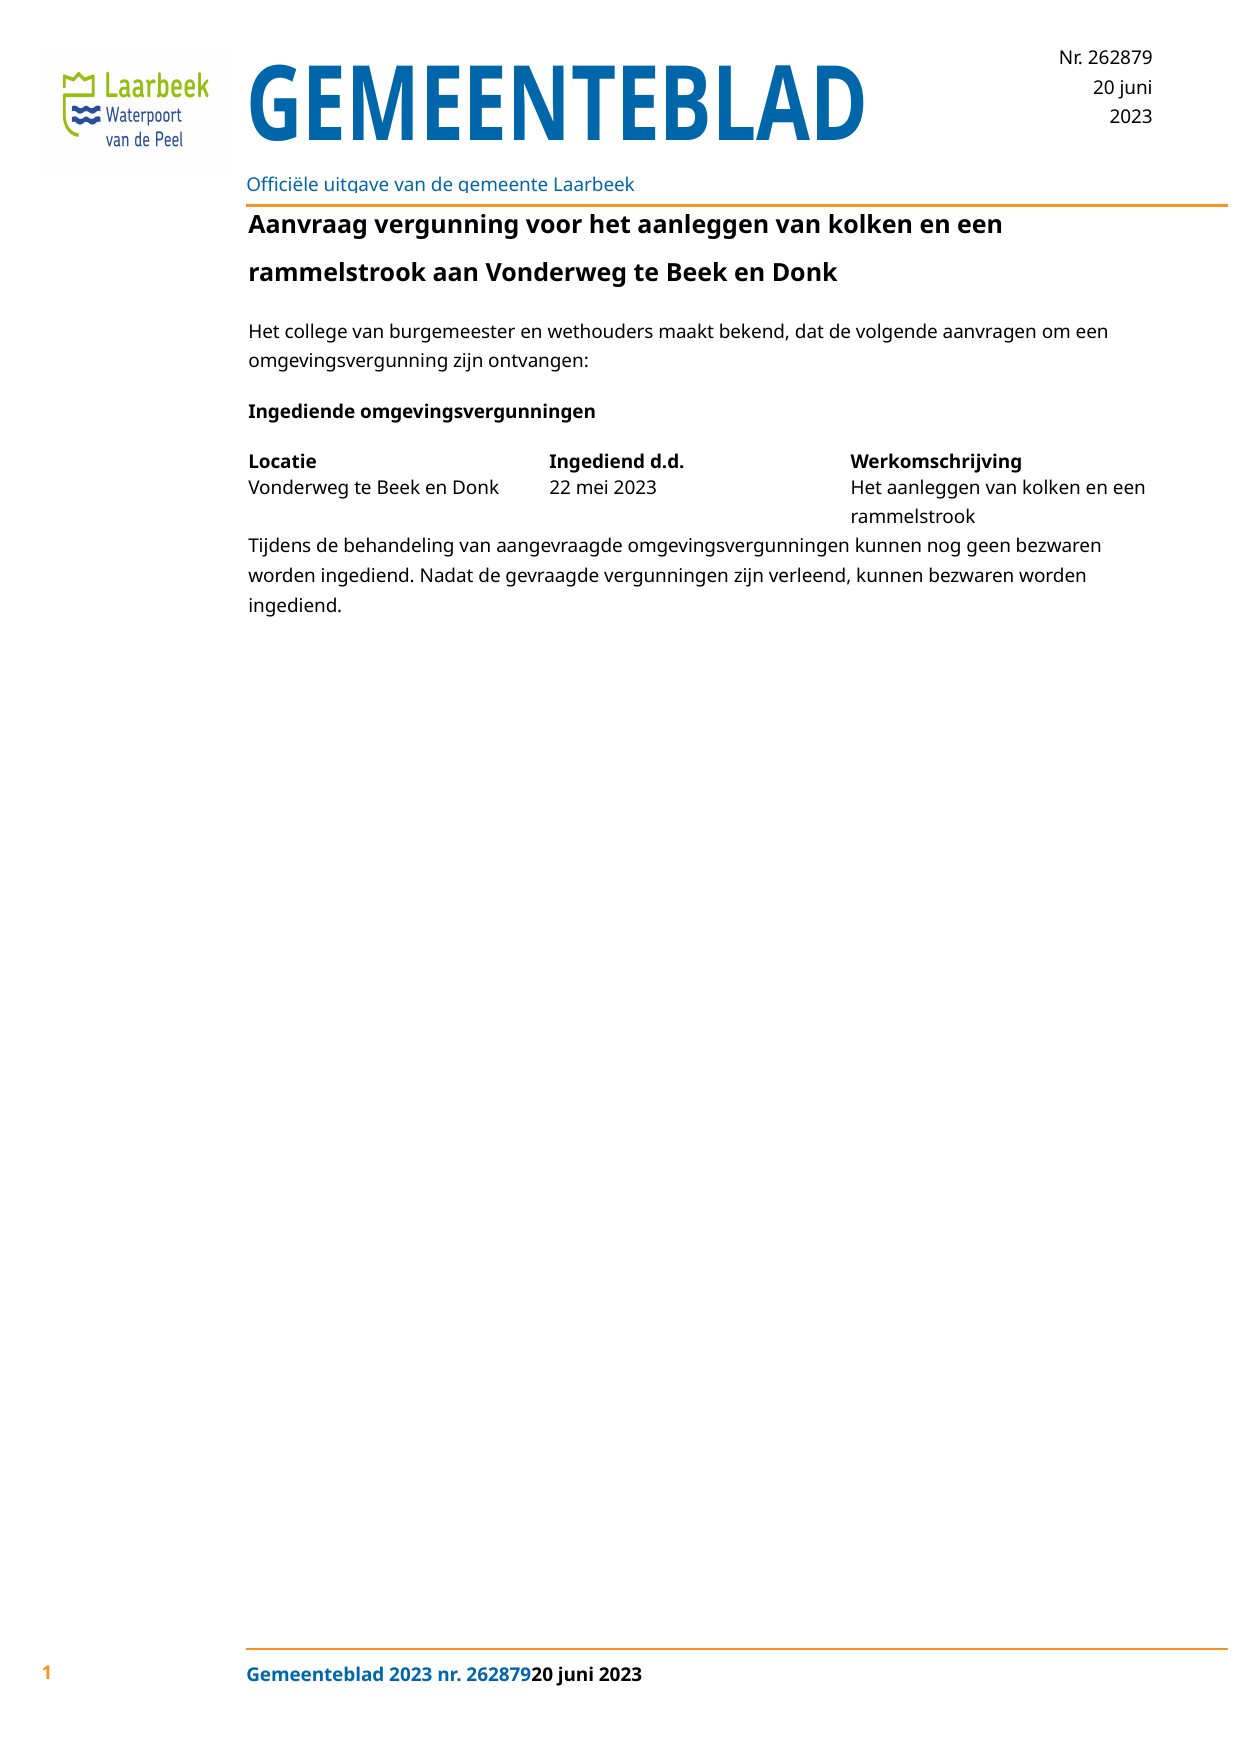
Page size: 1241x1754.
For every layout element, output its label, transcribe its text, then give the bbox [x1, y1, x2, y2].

table_header Locatie [248, 449, 549, 474]
table_cell 22 mei 2023 [549, 474, 850, 529]
table_cell Vonderweg te Beek en Donk [248, 474, 549, 529]
text Tijdens de behandeling van aangevraagde omgevingsvergunningen kunnen nog geen bezwaren worden ingediend. Nadat de gevraagde vergunningen zijn verleend, kunnen bezwaren worden ingediend. [248, 533, 1152, 618]
table_header Werkomschrijving [850, 449, 1152, 474]
text Ingediende omgevingsvergunningen [248, 398, 1152, 424]
text Aanvraag vergunning voor het aanleggen van kolken en een rammelstrook aan Vonderweg te Beek en Donk [248, 207, 1152, 288]
text Het college van burgemeester en wethouders maakt bekend, dat de volgende aanvragen om een omgevingsvergunning zijn ontvangen: [248, 318, 1152, 373]
table_header Ingediend d.d. [549, 449, 850, 474]
picture [41, 47, 231, 172]
table_cell Het aanleggen van kolken en een rammelstrook [850, 474, 1152, 529]
